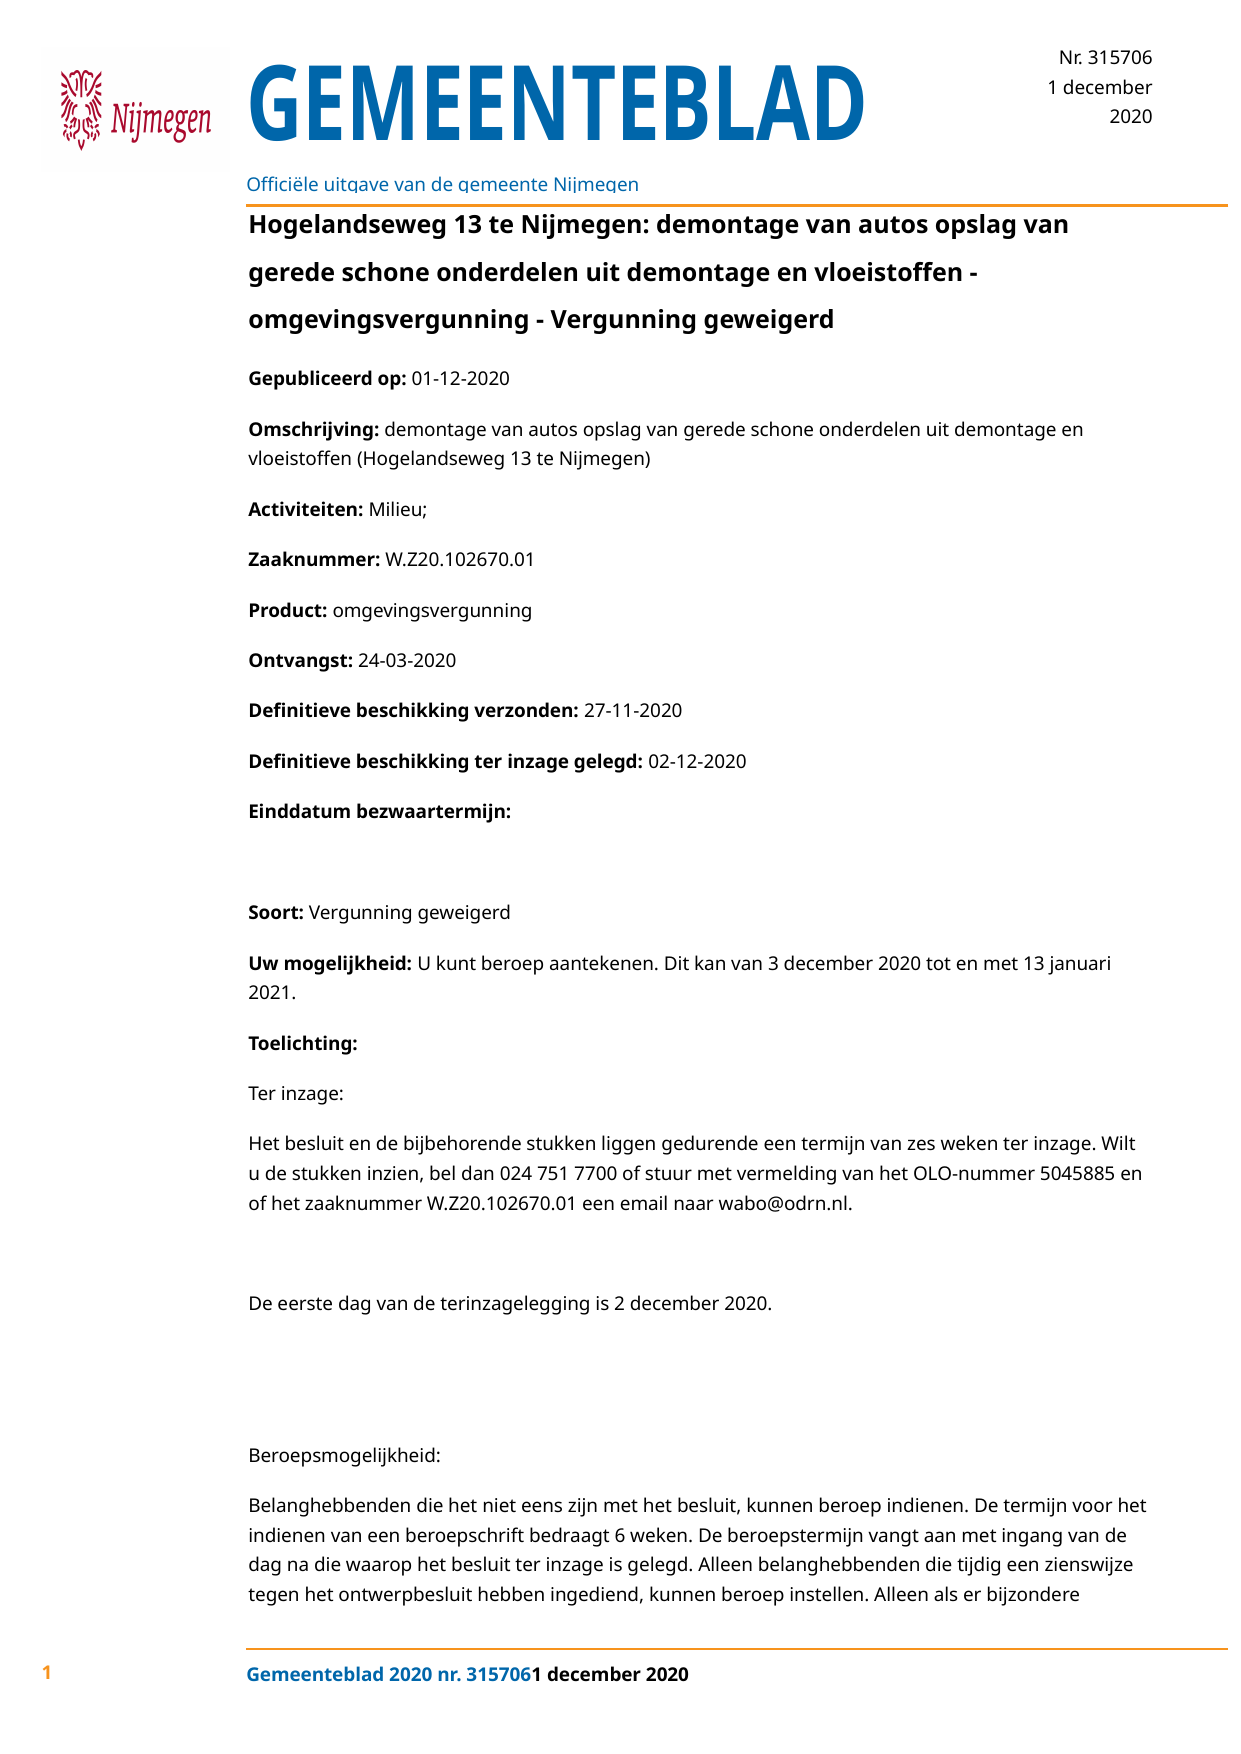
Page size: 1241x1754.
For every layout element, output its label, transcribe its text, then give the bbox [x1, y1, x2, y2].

text Het besluit en de bijbehorende stukken liggen gedurende een termijn van zes weken ter inzage. Wilt u de stukken inzien, bel dan 024 751 7700 of stuur met vermelding van het OLO-nummer 5045885 en of het zaaknummer W.Z20.102670.01 een email naar wabo@odrn.nl. [248, 1131, 1152, 1215]
text Uw mogelijkheid: U kunt beroep aantekenen. Dit kan van 3 december 2020 tot en met 13 januari 2021. [248, 950, 1152, 1005]
text Ontvangst: 24-03-2020 [248, 647, 1152, 673]
text Einddatum bezwaartermijn: [248, 798, 1152, 824]
text Belanghebbenden die het niet eens zijn met het besluit, kunnen beroep indienen. De termijn voor het indienen van een beroepschrift bedraagt 6 weken. De beroepstermijn vangt aan met ingang van de dag na die waarop het besluit ter inzage is gelegd. Alleen belanghebbenden die tijdig een zienswijze tegen het ontwerpbesluit hebben ingediend, kunnen beroep instellen. Alleen als er bijzondere [248, 1492, 1152, 1607]
text Definitieve beschikking verzonden: 27-11-2020 [248, 698, 1152, 723]
text Omschrijving: demontage van autos opslag van gerede schone onderdelen uit demontage en vloeistoffen (Hogelandseweg 13 te Nijmegen) [248, 416, 1152, 471]
text Activiteiten: Milieu; [248, 496, 1152, 522]
text Definitieve beschikking ter inzage gelegd: 02-12-2020 [248, 748, 1152, 774]
text Ter inzage: [248, 1080, 1152, 1106]
text Product: omgevingsvergunning [248, 597, 1152, 622]
text Toelichting: [248, 1030, 1152, 1055]
text Soort: Vergunning geweigerd [248, 899, 1152, 925]
text Hogelandseweg 13 te Nijmegen: demontage van autos opslag van gerede schone onderdelen uit demontage en vloeistoffen - omgevingsvergunning - Vergunning geweigerd [248, 207, 1152, 336]
picture [41, 47, 231, 172]
text Zaaknummer: W.Z20.102670.01 [248, 546, 1152, 572]
text De eerste dag van de terinzagelegging is 2 december 2020. [248, 1291, 1152, 1316]
text Gepubliceerd op: 01-12-2020 [248, 366, 1152, 391]
text Beroepsmogelijkheid: [248, 1442, 1152, 1467]
